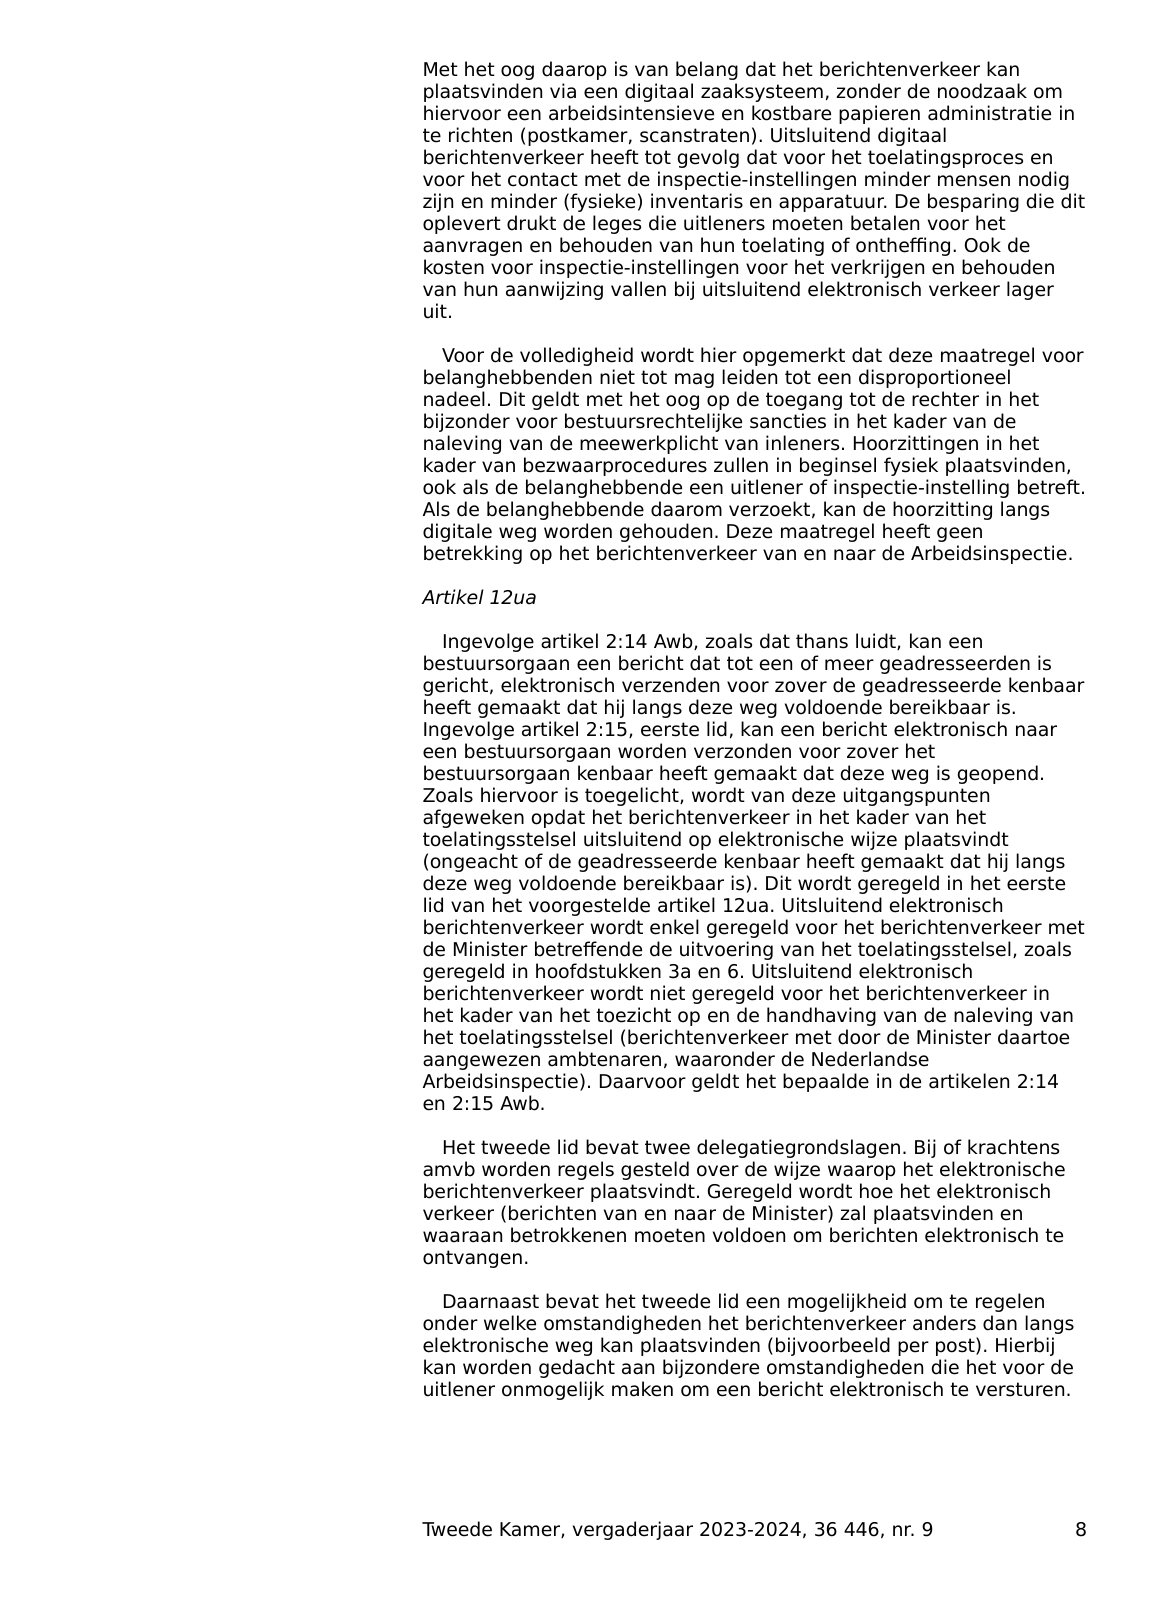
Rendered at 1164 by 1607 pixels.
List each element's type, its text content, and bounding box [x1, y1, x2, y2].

text Ingevolge artikel 2:14 Awb, zoals dat thans luidt, kan een bestuursorgaan een bericht dat tot een of meer geadresseerden is gericht, elektronisch verzenden voor zover de geadresseerde kenbaar heeft gemaakt dat hij langs deze weg voldoende bereikbaar is. Ingevolge artikel 2:15, eerste lid, kan een bericht elektronisch naar een bestuursorgaan worden verzonden voor zover het bestuursorgaan kenbaar heeft gemaakt dat deze weg is geopend. Zoals hiervoor is toegelicht, wordt van deze uitgangspunten afgeweken opdat het berichtenverkeer in het kader van het toelatingsstelsel uitsluitend op elektronische wijze plaatsvindt (ongeacht of de geadresseerde kenbaar heeft gemaakt dat hij langs deze weg voldoende bereikbaar is). Dit wordt geregeld in het eerste lid van het voorgestelde artikel 12ua. Uitsluitend elektronisch berichtenverkeer wordt enkel geregeld voor het berichtenverkeer met de Minister betreffende de uitvoering van het toelatingsstelsel, zoals geregeld in hoofdstukken 3a en 6. Uitsluitend elektronisch berichtenverkeer wordt niet geregeld voor het berichtenverkeer in het kader van het toezicht op en de handhaving van de naleving van het toelatingsstelsel (berichtenverkeer met door de Minister daartoe aangewezen ambtenaren, waaronder de Nederlandse Arbeidsinspectie). Daarvoor geldt het bepaalde in de artikelen 2:14 en 2:15 Awb. [422, 631, 1087, 1115]
subtitle Artikel 12ua [422, 587, 1087, 609]
text Daarnaast bevat het tweede lid een mogelijkheid om te regelen onder welke omstandigheden het berichtenverkeer anders dan langs elektronische weg kan plaatsvinden (bijvoorbeeld per post). Hierbij kan worden gedacht aan bijzondere omstandigheden die het voor de uitlener onmogelijk maken om een bericht elektronisch te versturen. [422, 1291, 1087, 1401]
text Het tweede lid bevat twee delegatiegrondslagen. Bij of krachtens amvb worden regels gesteld over de wijze waarop het elektronische berichtenverkeer plaatsvindt. Geregeld wordt hoe het elektronisch verkeer (berichten van en naar de Minister) zal plaatsvinden en waaraan betrokkenen moeten voldoen om berichten elektronisch te ontvangen. [422, 1137, 1087, 1269]
text Voor de volledigheid wordt hier opgemerkt dat deze maatregel voor belanghebbenden niet tot mag leiden tot een disproportioneel nadeel. Dit geldt met het oog op de toegang tot de rechter in het bijzonder voor bestuursrechtelijke sancties in het kader van de naleving van de meewerkplicht van inleners. Hoorzittingen in het kader van bezwaarprocedures zullen in beginsel fysiek plaatsvinden, ook als de belanghebbende een uitlener of inspectie-instelling betreft. Als de belanghebbende daarom verzoekt, kan de hoorzitting langs digitale weg worden gehouden. Deze maatregel heeft geen betrekking op het berichtenverkeer van en naar de Arbeidsinspectie. [422, 345, 1087, 565]
text Met het oog daarop is van belang dat het berichtenverkeer kan plaatsvinden via een digitaal zaaksysteem, zonder de noodzaak om hiervoor een arbeidsintensieve en kostbare papieren administratie in te richten (postkamer, scanstraten). Uitsluitend digitaal berichtenverkeer heeft tot gevolg dat voor het toelatingsproces en voor het contact met de inspectie-instellingen minder mensen nodig zijn en minder (fysieke) inventaris en apparatuur. De besparing die dit oplevert drukt de leges die uitleners moeten betalen voor het aanvragen en behouden van hun toelating of ontheffing. Ook de kosten voor inspectie-instellingen voor het verkrijgen en behouden van hun aanwijzing vallen bij uitsluitend elektronisch verkeer lager uit. [422, 59, 1087, 323]
